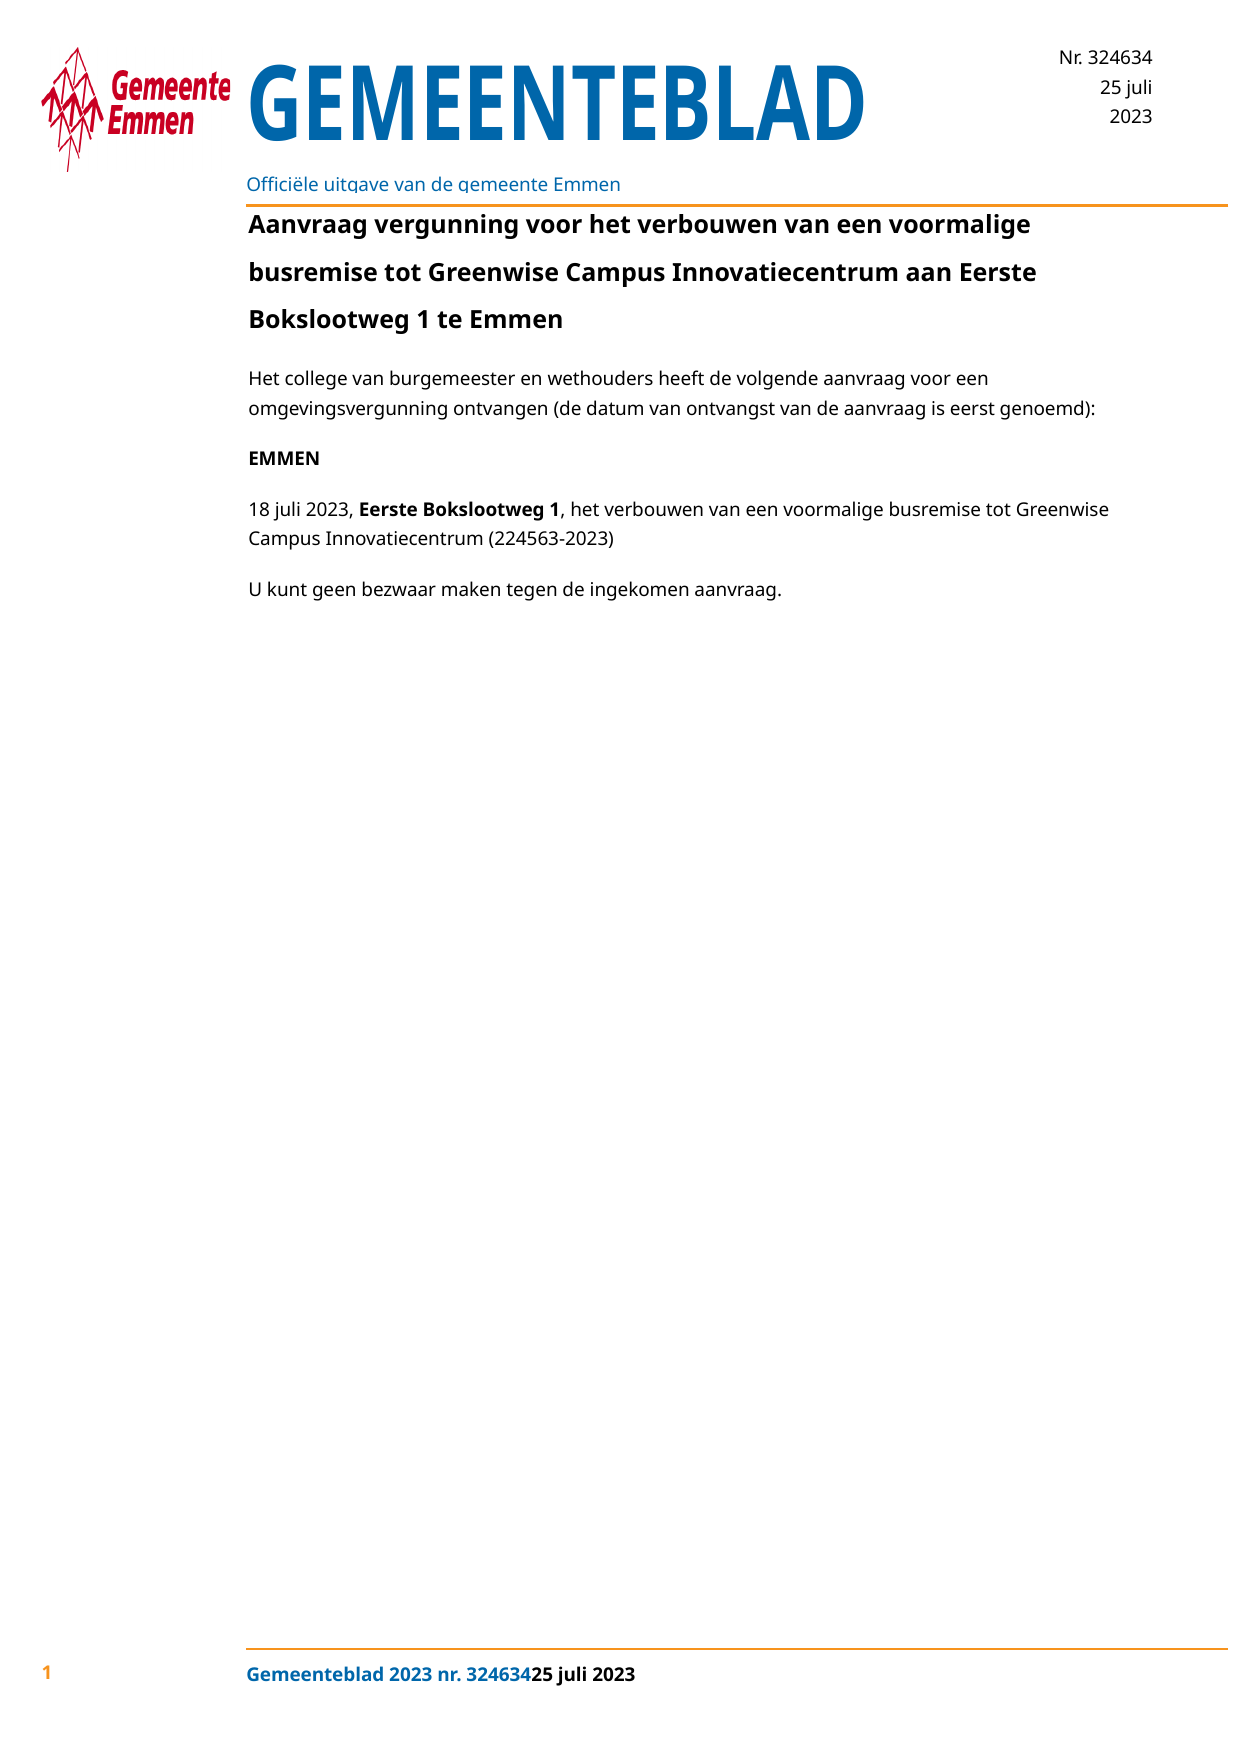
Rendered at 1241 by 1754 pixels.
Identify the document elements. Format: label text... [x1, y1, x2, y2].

text Het college van burgemeester en wethouders heeft de volgende aanvraag voor een omgevingsvergunning ontvangen (de datum van ontvangst van de aanvraag is eerst genoemd): [248, 366, 1152, 421]
picture [41, 47, 231, 172]
text Aanvraag vergunning voor het verbouwen van een voormalige busremise tot Greenwise Campus Innovatiecentrum aan Eerste Bokslootweg 1 te Emmen [248, 207, 1152, 336]
text EMMEN [248, 446, 1152, 471]
text 18 juli 2023, Eerste Bokslootweg 1, het verbouwen van een voormalige busremise tot Greenwise Campus Innovatiecentrum (224563-2023) [248, 496, 1152, 551]
text U kunt geen bezwaar maken tegen de ingekomen aanvraag. [248, 576, 1152, 602]
